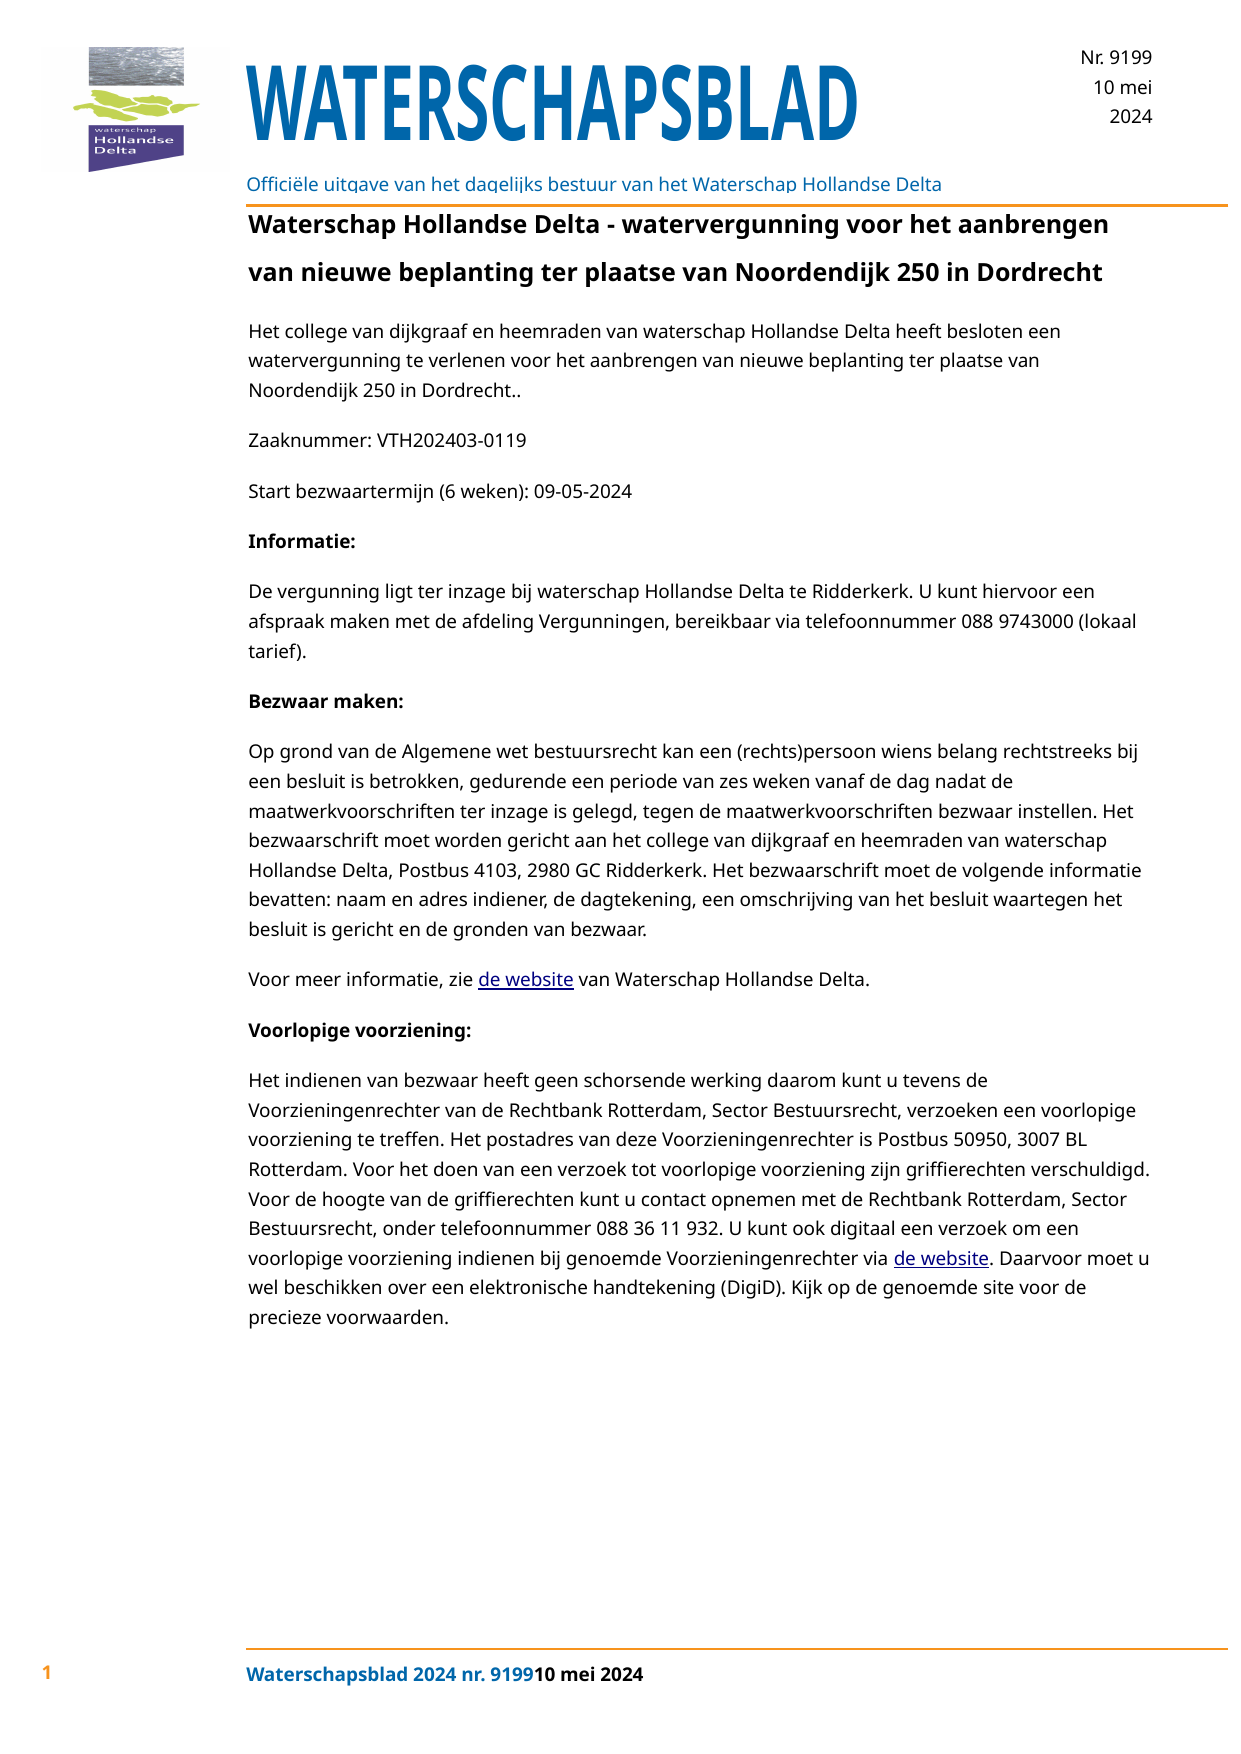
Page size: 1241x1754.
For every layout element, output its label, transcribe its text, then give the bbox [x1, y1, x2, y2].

text Het indienen van bezwaar heeft geen schorsende werking daarom kunt u tevens de Voorzieningenrechter van de Rechtbank Rotterdam, Sector Bestuursrecht, verzoeken een voorlopige voorziening te treffen. Het postadres van deze Voorzieningenrechter is Postbus 50950, 3007 BL Rotterdam. Voor het doen van een verzoek tot voorlopige voorziening zijn griffierechten verschuldigd. Voor de hoogte van de griffierechten kunt u contact opnemen met de Rechtbank Rotterdam, Sector Bestuursrecht, onder telefoonnummer 088 36 11 932. U kunt ook digitaal een verzoek om een voorlopige voorziening indienen bij genoemde Voorzieningenrechter via de website. Daarvoor moet u wel beschikken over een elektronische handtekening (DigiD). Kijk op de genoemde site voor de precieze voorwaarden. [248, 1067, 1152, 1330]
text Bezwaar maken: [248, 688, 1152, 714]
text Waterschap Hollandse Delta - watervergunning voor het aanbrengen van nieuwe beplanting ter plaatse van Noordendijk 250 in Dordrecht [248, 207, 1152, 288]
text Voorlopige voorziening: [248, 1017, 1152, 1043]
text Zaaknummer: VTH202403-0119 [248, 427, 1152, 453]
text Voor meer informatie, zie de website van Waterschap Hollandse Delta. [248, 967, 1152, 992]
text Start bezwaartermijn (6 weken): 09-05-2024 [248, 478, 1152, 504]
text Op grond van de Algemene wet bestuursrecht kan een (rechts)persoon wiens belang rechtstreeks bij een besluit is betrokken, gedurende een periode van zes weken vanaf de dag nadat de maatwerkvoorschriften ter inzage is gelegd, tegen de maatwerkvoorschriften bezwaar instellen. Het bezwaarschrift moet worden gericht aan het college van dijkgraaf en heemraden van waterschap Hollandse Delta, Postbus 4103, 2980 GC Ridderkerk. Het bezwaarschrift moet de volgende informatie bevatten: naam en adres indiener, de dagtekening, een omschrijving van het besluit waartegen het besluit is gericht en de gronden van bezwaar. [248, 739, 1152, 942]
text Informatie: [248, 528, 1152, 554]
text De vergunning ligt ter inzage bij waterschap Hollandse Delta te Ridderkerk. U kunt hiervoor een afspraak maken met de afdeling Vergunningen, bereikbaar via telefoonnummer 088 9743000 (lokaal tarief). [248, 579, 1152, 664]
picture [41, 47, 231, 172]
text Het college van dijkgraaf en heemraden van waterschap Hollandse Delta heeft besloten een watervergunning te verlenen voor het aanbrengen van nieuwe beplanting ter plaatse van Noordendijk 250 in Dordrecht.. [248, 318, 1152, 403]
